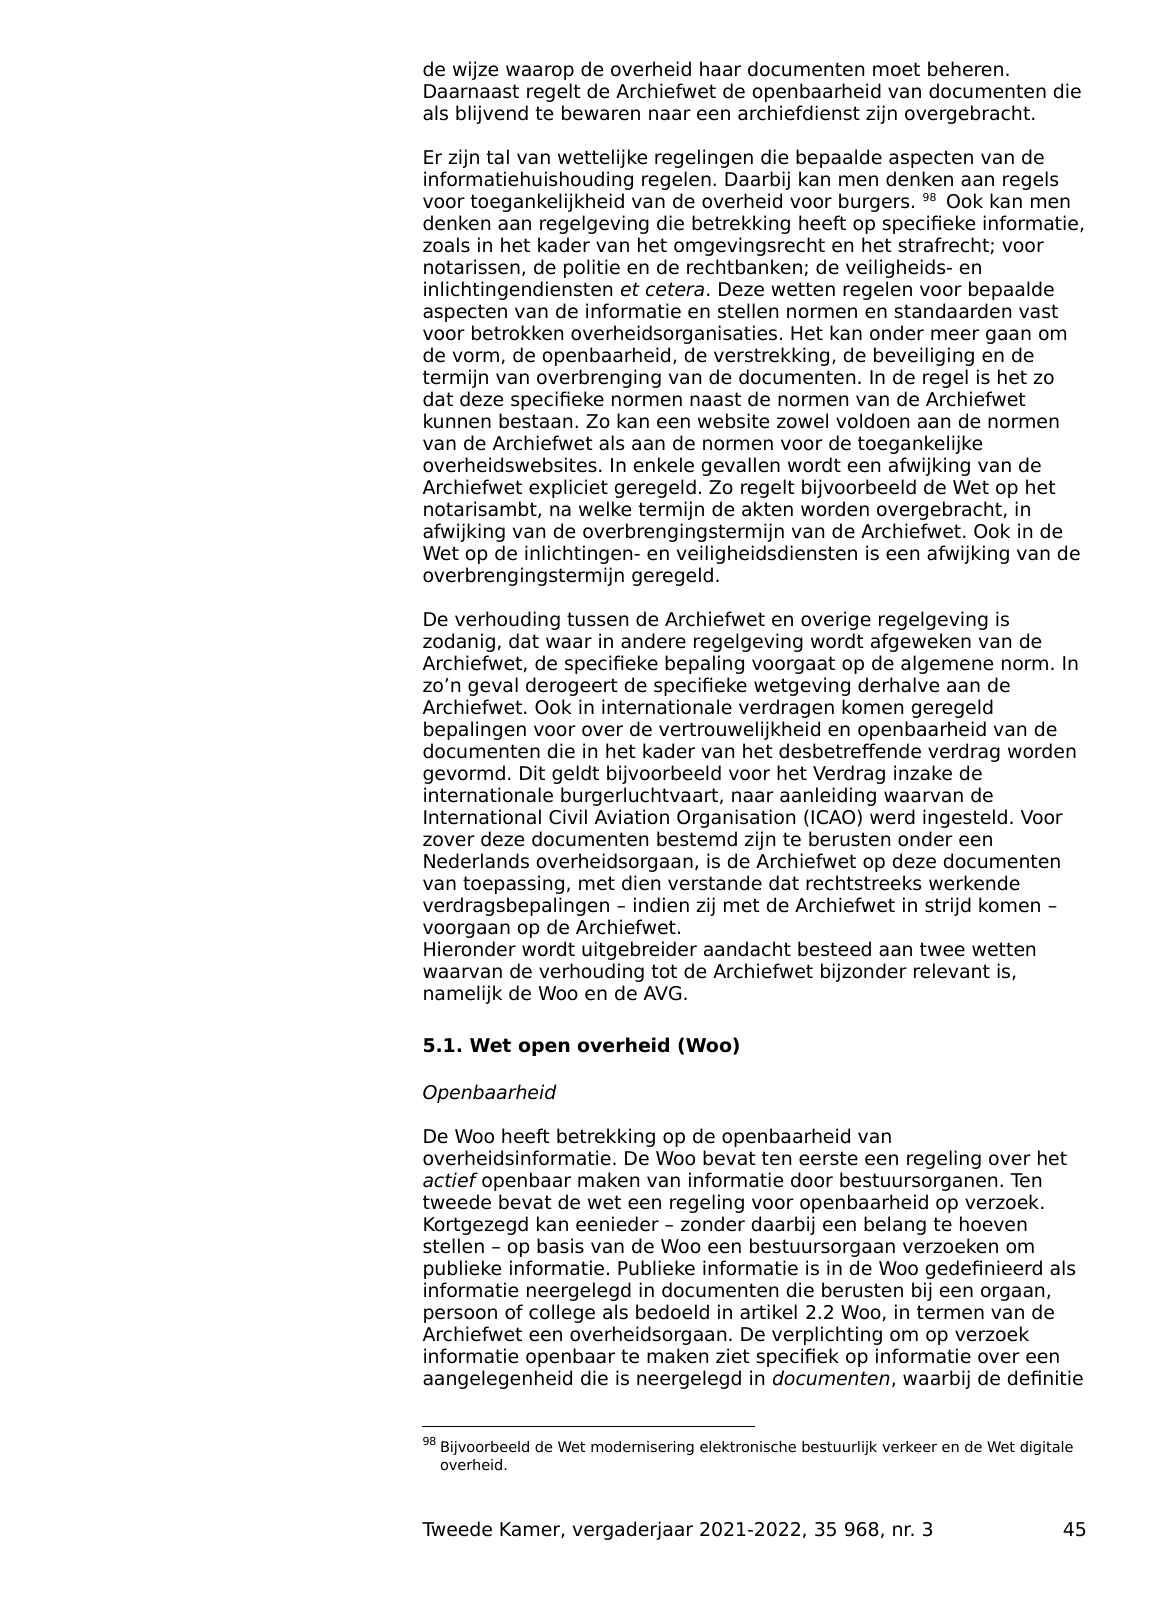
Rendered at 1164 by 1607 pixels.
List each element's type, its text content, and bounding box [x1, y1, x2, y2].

subtitle Openbaarheid [422, 1082, 1087, 1103]
text De verhouding tussen de Archiefwet en overige regelgeving is zodanig, dat waar in andere regelgeving wordt afgeweken van de Archiefwet, de specifieke bepaling voorgaat op de algemene norm. In zo’n geval derogeert de specifieke wetgeving derhalve aan de Archiefwet. Ook in internationale verdragen komen geregeld bepalingen voor over de vertrouwelijkheid en openbaarheid van de documenten die in het kader van het desbetreffende verdrag worden gevormd. Dit geldt bijvoorbeeld voor het Verdrag inzake de internationale burgerluchtvaart, naar aanleiding waarvan de International Civil Aviation Organisation (ICAO) werd ingesteld. Voor zover deze documenten bestemd zijn te berusten onder een Nederlands overheidsorgaan, is de Archiefwet op deze documenten van toepassing, met dien verstande dat rechtstreeks werkende verdragsbepalingen – indien zij met de Archiefwet in strijd komen – voorgaan op de Archiefwet. [422, 609, 1087, 939]
subtitle 5.1. Wet open overheid (Woo) [422, 1034, 1087, 1057]
text Hieronder wordt uitgebreider aandacht besteed aan twee wetten waarvan de verhouding tot de Archiefwet bijzonder relevant is, namelijk de Woo en de AVG. [422, 939, 1087, 1004]
text De Woo heeft betrekking op de openbaarheid van overheidsinformatie. De Woo bevat ten eerste een regeling over het actief openbaar maken van informatie door bestuursorganen. Ten tweede bevat de wet een regeling voor openbaarheid op verzoek. Kortgezegd kan eenieder – zonder daarbij een belang te hoeven stellen – op basis van de Woo een bestuursorgaan verzoeken om publieke informatie. Publieke informatie is in de Woo gedefinieerd als informatie neergelegd in documenten die berusten bij een orgaan, persoon of college als bedoeld in artikel 2.2 Woo, in termen van de Archiefwet een overheidsorgaan. De verplichting om op verzoek informatie openbaar te maken ziet specifiek op informatie over een aangelegenheid die is neergelegd in documenten, waarbij de definitie [422, 1126, 1087, 1389]
text de wijze waarop de overheid haar documenten moet beheren. Daarnaast regelt de Archiefwet de openbaarheid van documenten die als blijvend te bewaren naar een archiefdienst zijn overgebracht. [422, 59, 1087, 125]
text Er zijn tal van wettelijke regelingen die bepaalde aspecten van de informatiehuishouding regelen. Daarbij kan men denken aan regels voor toegankelijkheid van de overheid voor burgers. Ook kan men denken aan regelgeving die betrekking heeft op specifieke informatie, zoals in het kader van het omgevingsrecht en het strafrecht; voor notarissen, de politie en de rechtbanken; de veiligheids- en inlichtingendiensten et cetera. Deze wetten regelen voor bepaalde aspecten van de informatie en stellen normen en standaarden vast voor betrokken overheidsorganisaties. Het kan onder meer gaan om de vorm, de openbaarheid, de verstrekking, de beveiliging en de termijn van overbrenging van de documenten. In de regel is het zo dat deze specifieke normen naast de normen van de Archiefwet kunnen bestaan. Zo kan een website zowel voldoen aan de normen van de Archiefwet als aan de normen voor de toegankelijke overheidswebsites. In enkele gevallen wordt een afwijking van de Archiefwet expliciet geregeld. Zo regelt bijvoorbeeld de Wet op het notarisambt, na welke termijn de akten worden overgebracht, in afwijking van de overbrengingstermijn van de Archiefwet. Ook in de Wet op de inlichtingen- en veiligheidsdiensten is een afwijking van de overbrengingstermijn geregeld. [422, 147, 1087, 587]
text Bijvoorbeeld de Wet modernisering elektronische bestuurlijk verkeer en de Wet digitale overheid. [422, 1435, 1087, 1474]
